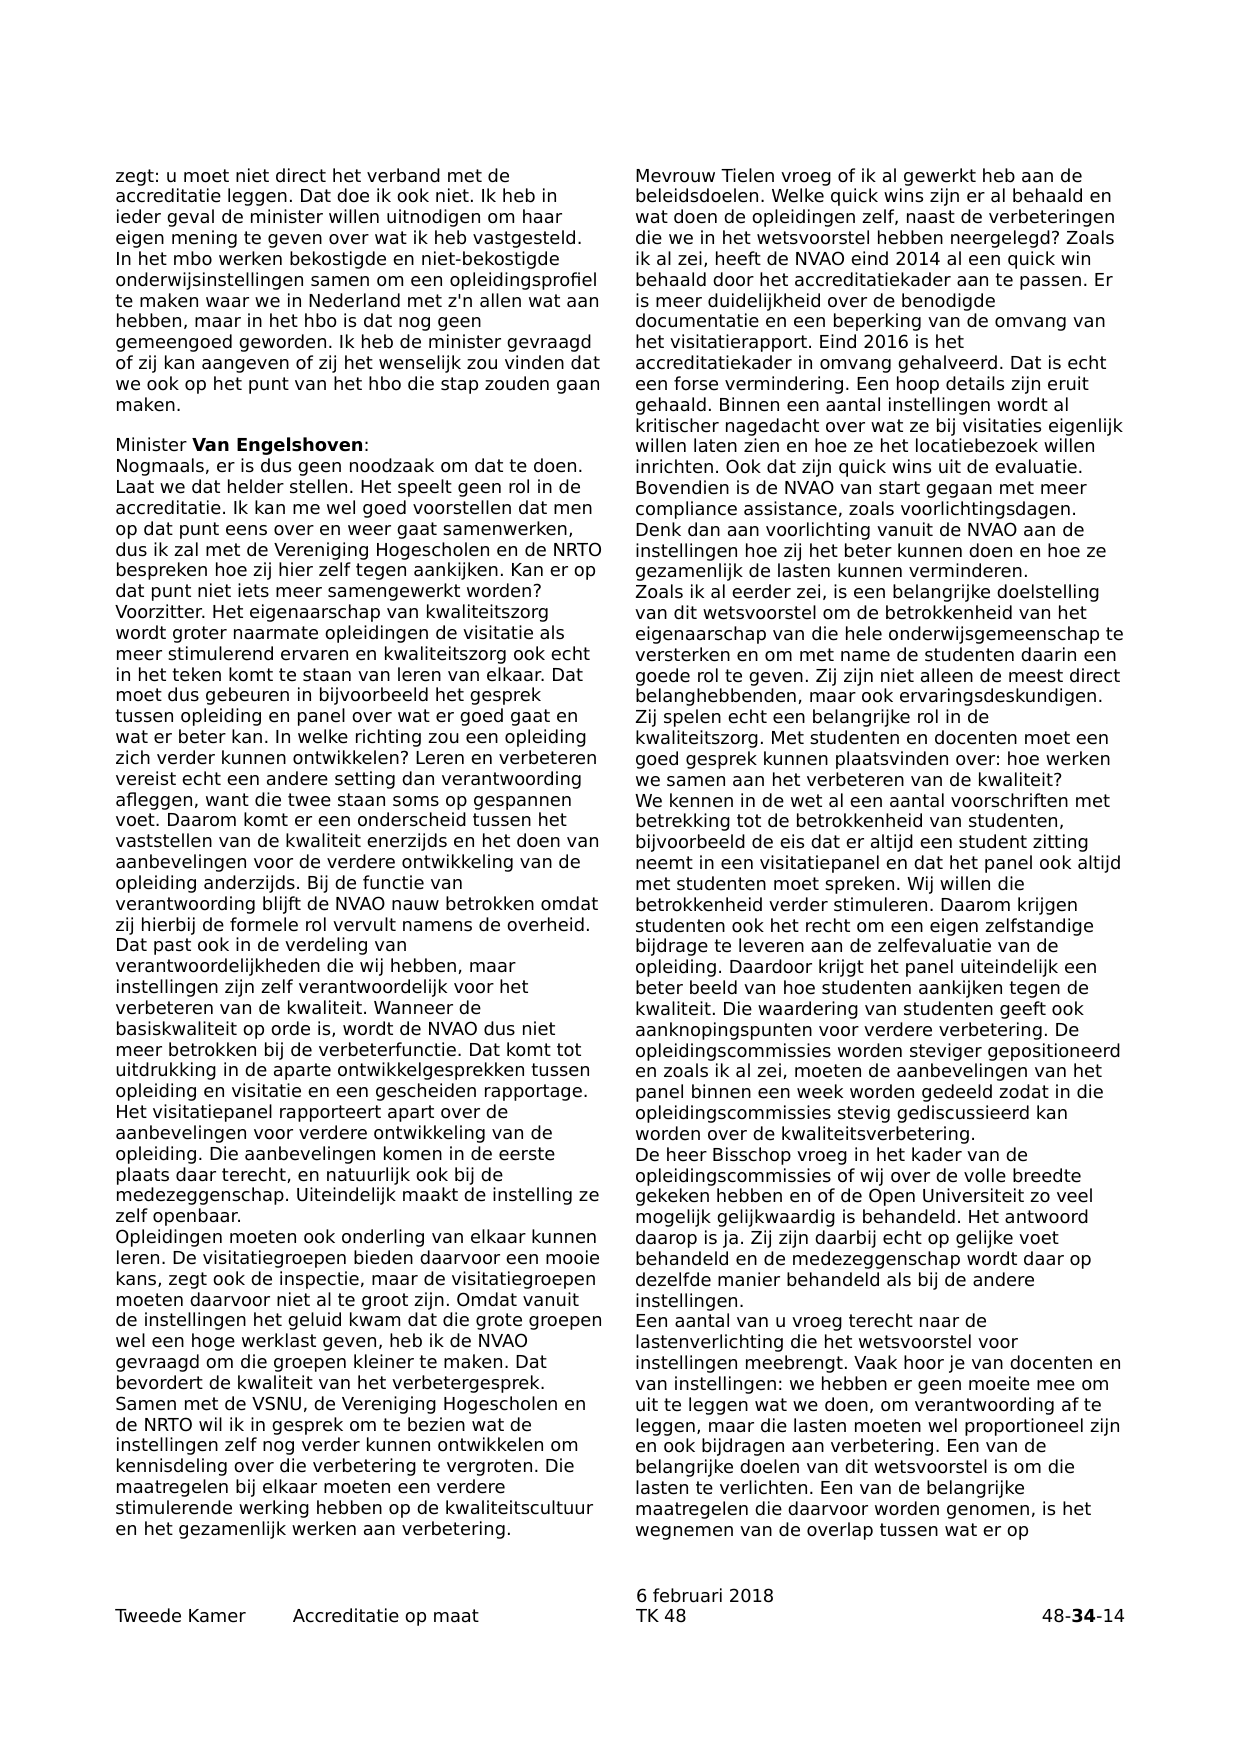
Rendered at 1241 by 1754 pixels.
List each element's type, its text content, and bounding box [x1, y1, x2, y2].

text De heer Bisschop vroeg in het kader van de opleidingscommissies of wij over de volle breedte gekeken hebben en of de Open Universiteit zo veel mogelijk gelijkwaardig is behandeld. Het antwoord daarop is ja. Zij zijn daarbij echt op gelijke voet behandeld en de medezeggenschap wordt daar op dezelfde manier behandeld als bij de andere instellingen. [635, 1144, 1125, 1311]
text Minister Van Engelshoven: [115, 435, 605, 456]
text We kennen in de wet al een aantal voorschriften met betrekking tot de betrokkenheid van studenten, bijvoorbeeld de eis dat er altijd een student zitting neemt in een visitatiepanel en dat het panel ook altijd met studenten moet spreken. Wij willen die betrokkenheid verder stimuleren. Daarom krijgen studenten ook het recht om een eigen zelfstandige bijdrage te leveren aan de zelfevaluatie van de opleiding. Daardoor krijgt het panel uiteindelijk een beter beeld van hoe studenten aankijken tegen de kwaliteit. Die waardering van studenten geeft ook aanknopingspunten voor verdere verbetering. De opleidingscommissies worden steviger gepositioneerd en zoals ik al zei, moeten de aanbevelingen van het panel binnen een week worden gedeeld zodat in die opleidingscommissies stevig gediscussieerd kan worden over de kwaliteitsverbetering. [635, 790, 1125, 1144]
text Nogmaals, er is dus geen noodzaak om dat te doen. Laat we dat helder stellen. Het speelt geen rol in de accreditatie. Ik kan me wel goed voorstellen dat men op dat punt eens over en weer gaat samenwerken, dus ik zal met de Vereniging Hogescholen en de NRTO bespreken hoe zij hier zelf tegen aankijken. Kan er op dat punt niet iets meer samengewerkt worden? [115, 456, 605, 602]
text Opleidingen moeten ook onderling van elkaar kunnen leren. De visitatiegroepen bieden daarvoor een mooie kans, zegt ook de inspectie, maar de visitatiegroepen moeten daarvoor niet al te groot zijn. Omdat vanuit de instellingen het geluid kwam dat die grote groepen wel een hoge werklast geven, heb ik de NVAO gevraagd om die groepen kleiner te maken. Dat bevordert de kwaliteit van het verbetergesprek. Samen met de VSNU, de Vereniging Hogescholen en de NRTO wil ik in gesprek om te bezien wat de instellingen zelf nog verder kunnen ontwikkelen om kennisdeling over die verbetering te vergroten. Die maatregelen bij elkaar moeten een verdere stimulerende werking hebben op de kwaliteitscultuur en het gezamenlijk werken aan verbetering. [115, 1227, 605, 1539]
text Een aantal van u vroeg terecht naar de lastenverlichting die het wetsvoorstel voor instellingen meebrengt. Vaak hoor je van docenten en van instellingen: we hebben er geen moeite mee om uit te leggen wat we doen, om verantwoording af te leggen, maar die lasten moeten wel proportioneel zijn en ook bijdragen aan verbetering. Een van de belangrijke doelen van dit wetsvoorstel is om die lasten te verlichten. Een van de belangrijke maatregelen die daarvoor worden genomen, is het wegnemen van de overlap tussen wat er op [635, 1311, 1125, 1540]
text Zoals ik al eerder zei, is een belangrijke doelstelling van dit wetsvoorstel om de betrokkenheid van het eigenaarschap van die hele onderwijsgemeenschap te versterken en om met name de studenten daarin een goede rol te geven. Zij zijn niet alleen de meest direct belanghebbenden, maar ook ervaringsdeskundigen. Zij spelen echt een belangrijke rol in de kwaliteitszorg. Met studenten en docenten moet een goed gesprek kunnen plaatsvinden over: hoe werken we samen aan het verbeteren van de kwaliteit? [635, 582, 1125, 790]
text Mevrouw Tielen vroeg of ik al gewerkt heb aan de beleidsdoelen. Welke quick wins zijn er al behaald en wat doen de opleidingen zelf, naast de verbeteringen die we in het wetsvoorstel hebben neergelegd? Zoals ik al zei, heeft de NVAO eind 2014 al een quick win behaald door het accreditatiekader aan te passen. Er is meer duidelijkheid over de benodigde documentatie en een beperking van de omvang van het visitatierapport. Eind 2016 is het accreditatiekader in omvang gehalveerd. Dat is echt een forse vermindering. Een hoop details zijn eruit gehaald. Binnen een aantal instellingen wordt al kritischer nagedacht over wat ze bij visitaties eigenlijk willen laten zien en hoe ze het locatiebezoek willen inrichten. Ook dat zijn quick wins uit de evaluatie. Bovendien is de NVAO van start gegaan met meer compliance assistance, zoals voorlichtingsdagen. Denk dan aan voorlichting vanuit de NVAO aan de instellingen hoe zij het beter kunnen doen en hoe ze gezamenlijk de lasten kunnen verminderen. [635, 165, 1125, 582]
text Voorzitter. Het eigenaarschap van kwaliteitszorg wordt groter naarmate opleidingen de visitatie als meer stimulerend ervaren en kwaliteitszorg ook echt in het teken komt te staan van leren van elkaar. Dat moet dus gebeuren in bijvoorbeeld het gesprek tussen opleiding en panel over wat er goed gaat en wat er beter kan. In welke richting zou een opleiding zich verder kunnen ontwikkelen? Leren en verbeteren vereist echt een andere setting dan verantwoording afleggen, want die twee staan soms op gespannen voet. Daarom komt er een onderscheid tussen het vaststellen van de kwaliteit enerzijds en het doen van aanbevelingen voor de verdere ontwikkeling van de opleiding anderzijds. Bij de functie van verantwoording blijft de NVAO nauw betrokken omdat zij hierbij de formele rol vervult namens de overheid. Dat past ook in de verdeling van verantwoordelijkheden die wij hebben, maar instellingen zijn zelf verantwoordelijk voor het verbeteren van de kwaliteit. Wanneer de basiskwaliteit op orde is, wordt de NVAO dus niet meer betrokken bij de verbeterfunctie. Dat komt tot uitdrukking in de aparte ontwikkelgesprekken tussen opleiding en visitatie en een gescheiden rapportage. Het visitatiepanel rapporteert apart over de aanbevelingen voor verdere ontwikkeling van de opleiding. Die aanbevelingen komen in de eerste plaats daar terecht, en natuurlijk ook bij de medezeggenschap. Uiteindelijk maakt de instelling ze zelf openbaar. [115, 602, 605, 1227]
text zegt: u moet niet direct het verband met de accreditatie leggen. Dat doe ik ook niet. Ik heb in ieder geval de minister willen uitnodigen om haar eigen mening te geven over wat ik heb vastgesteld. In het mbo werken bekostigde en niet-bekostigde onderwijsinstellingen samen om een opleidingsprofiel te maken waar we in Nederland met z'n allen wat aan hebben, maar in het hbo is dat nog geen gemeengoed geworden. Ik heb de minister gevraagd of zij kan aangeven of zij het wenselijk zou vinden dat we ook op het punt van het hbo die stap zouden gaan maken. [115, 165, 605, 415]
